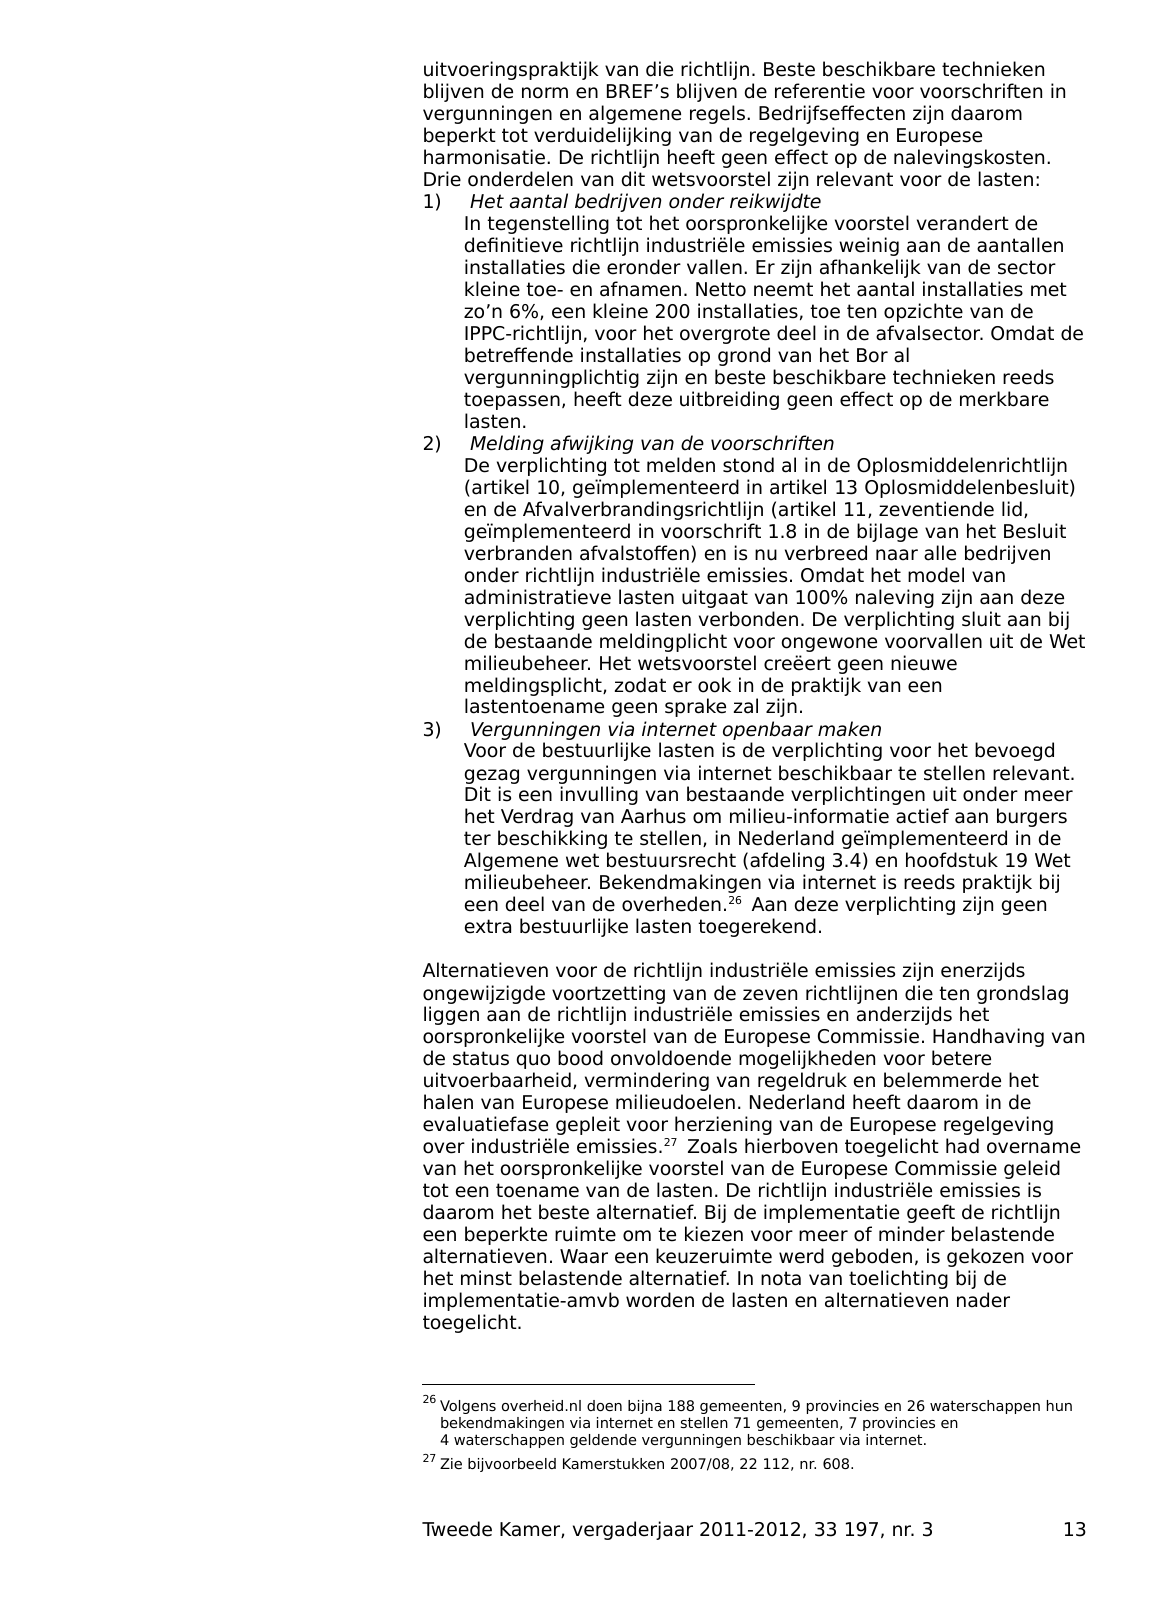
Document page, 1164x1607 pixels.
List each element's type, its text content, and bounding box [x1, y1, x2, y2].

text Volgens overheid.nl doen bijna 188 gemeenten, 9 provincies en 26 waterschappen hun bekendmakingen via internet en stellen 71 gemeenten, 7 provincies en 4 waterschappen geldende vergunningen beschikbaar via internet. [422, 1393, 1087, 1449]
text In tegenstelling tot het oorspronkelijke voorstel verandert de definitieve richtlijn industriële emissies weinig aan de aantallen installaties die eronder vallen. Er zijn afhankelijk van de sector kleine toe- en afnamen. Netto neemt het aantal installaties met zo’n 6%, een kleine 200 installaties, toe ten opzichte van de IPPC-richtlijn, voor het overgrote deel in de afvalsector. Omdat de betreffende installaties op grond van het Bor al vergunningplichtig zijn en beste beschikbare technieken reeds toepassen, heeft deze uitbreiding geen effect op de merkbare lasten. [464, 213, 1087, 433]
text Zie bijvoorbeeld Kamerstukken 2007/08, 22 112, nr. 608. [422, 1452, 1087, 1474]
text 1) Het aantal bedrijven onder reikwijdte [422, 191, 1087, 213]
text uitvoeringspraktijk van die richtlijn. Beste beschikbare technieken blijven de norm en BREF’s blijven de referentie voor voorschriften in vergunningen en algemene regels. Bedrijfseffecten zijn daarom beperkt tot verduidelijking van de regelgeving en Europese harmonisatie. De richtlijn heeft geen effect op de nalevingskosten. Drie onderdelen van dit wetsvoorstel zijn relevant voor de lasten: [422, 59, 1087, 191]
text Voor de bestuurlijke lasten is de verplichting voor het bevoegd gezag vergunningen via internet beschikbaar te stellen relevant. Dit is een invulling van bestaande verplichtingen uit onder meer het Verdrag van Aarhus om milieu-informatie actief aan burgers ter beschikking te stellen, in Nederland geïmplementeerd in de Algemene wet bestuursrecht (afdeling 3.4) en hoofdstuk 19 Wet milieubeheer. Bekendmakingen via internet is reeds praktijk bij een deel van de overheden. Aan deze verplichting zijn geen extra bestuurlijke lasten toegerekend. [464, 740, 1087, 938]
text De verplichting tot melden stond al in de Oplosmiddelenrichtlijn (artikel 10, geïmplementeerd in artikel 13 Oplosmiddelenbesluit) en de Afvalverbrandingsrichtlijn (artikel 11, zeventiende lid, geïmplementeerd in voorschrift 1.8 in de bijlage van het Besluit verbranden afvalstoffen) en is nu verbreed naar alle bedrijven onder richtlijn industriële emissies. Omdat het model van administratieve lasten uitgaat van 100% naleving zijn aan deze verplichting geen lasten verbonden. De verplichting sluit aan bij de bestaande meldingplicht voor ongewone voorvallen uit de Wet milieubeheer. Het wetsvoorstel creëert geen nieuwe meldingsplicht, zodat er ook in de praktijk van een lastentoename geen sprake zal zijn. [464, 455, 1087, 718]
text 3) Vergunningen via internet openbaar maken [422, 718, 1087, 740]
text Alternatieven voor de richtlijn industriële emissies zijn enerzijds ongewijzigde voortzetting van de zeven richtlijnen die ten grondslag liggen aan de richtlijn industriële emissies en anderzijds het oorspronkelijke voorstel van de Europese Commissie. Handhaving van de status quo bood onvoldoende mogelijkheden voor betere uitvoerbaarheid, vermindering van regeldruk en belemmerde het halen van Europese milieudoelen. Nederland heeft daarom in de evaluatiefase gepleit voor herziening van de Europese regelgeving over industriële emissies. Zoals hierboven toegelicht had overname van het oorspronkelijke voorstel van de Europese Commissie geleid tot een toename van de lasten. De richtlijn industriële emissies is daarom het beste alternatief. Bij de implementatie geeft de richtlijn een beperkte ruimte om te kiezen voor meer of minder belastende alternatieven. Waar een keuzeruimte werd geboden, is gekozen voor het minst belastende alternatief. In nota van toelichting bij de implementatie-amvb worden de lasten en alternatieven nader toegelicht. [422, 960, 1087, 1334]
text 2) Melding afwijking van de voorschriften [422, 433, 1087, 455]
